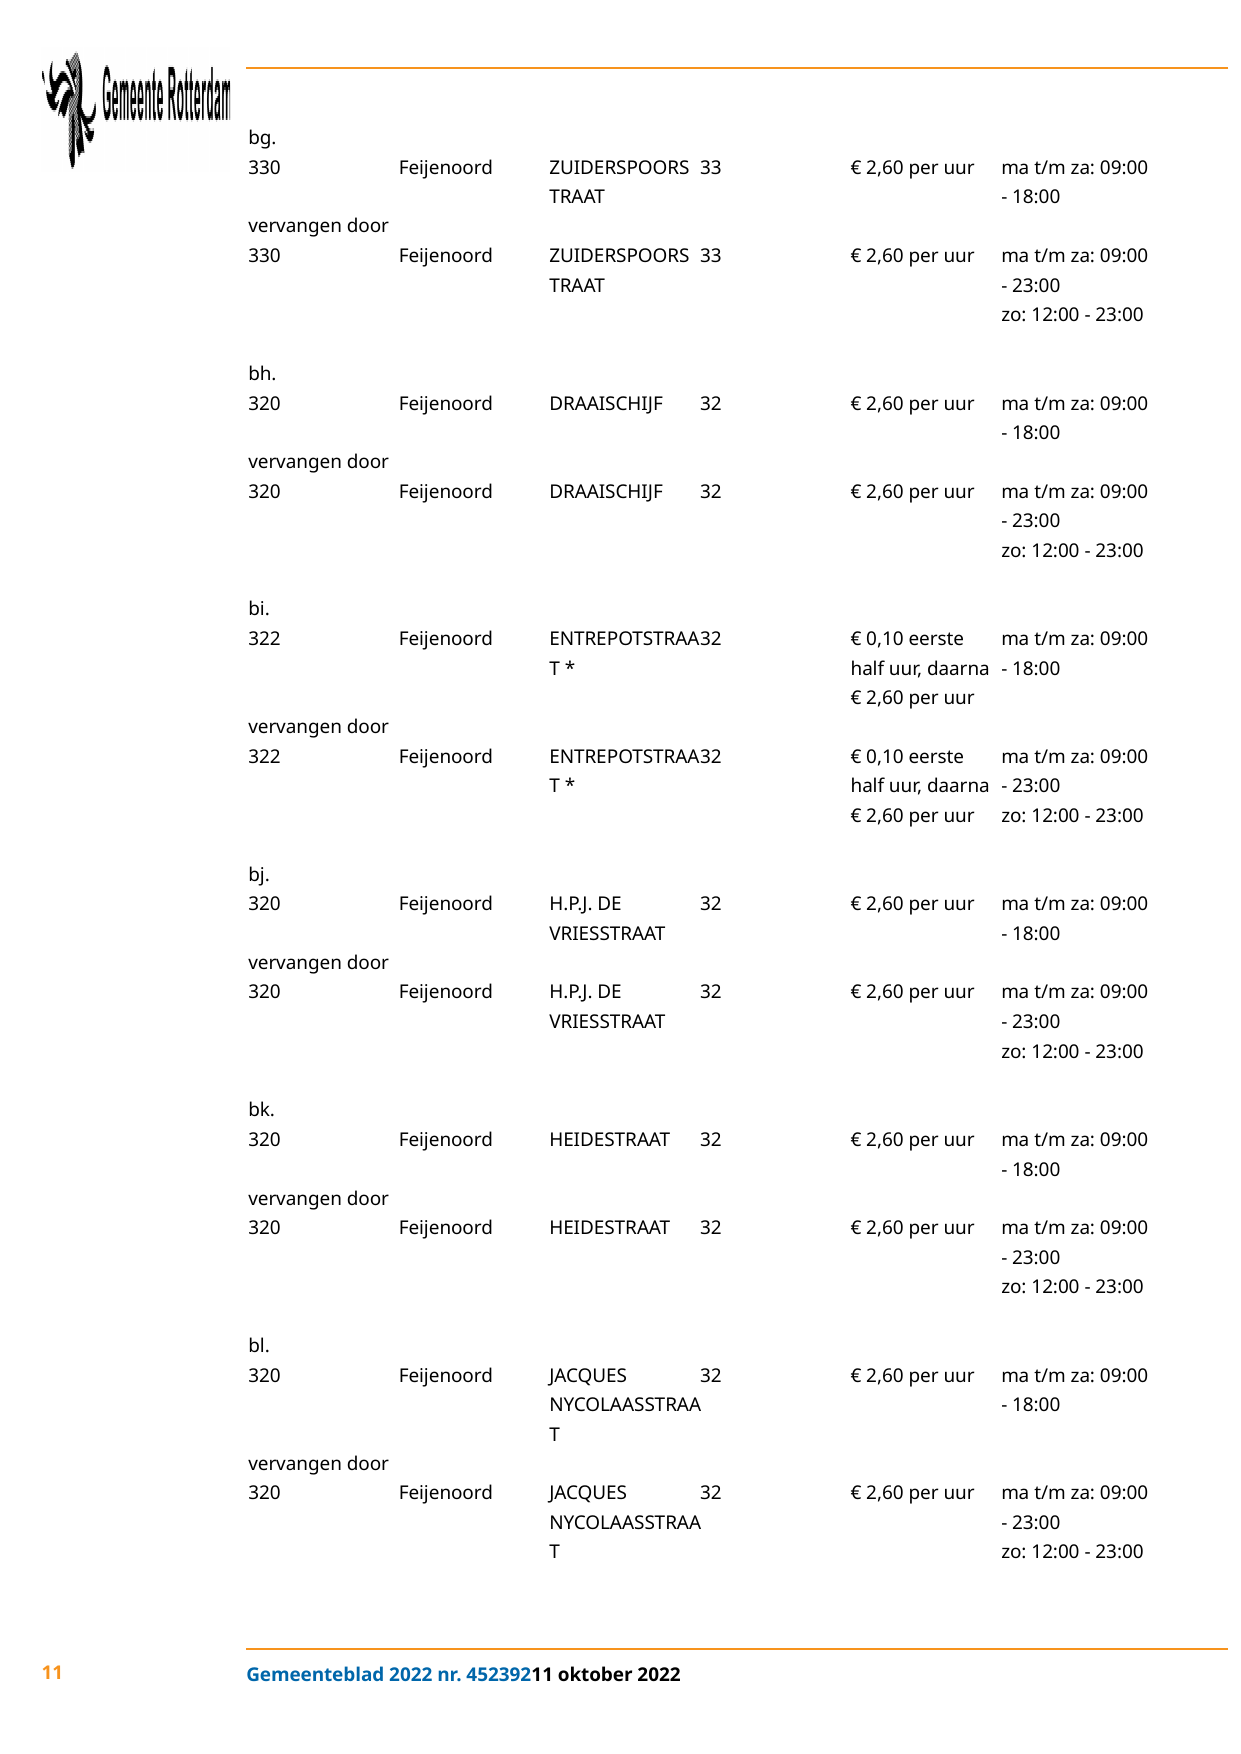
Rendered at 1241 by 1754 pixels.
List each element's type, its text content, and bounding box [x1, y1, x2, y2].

table_header 32 [700, 478, 850, 563]
table_header 32 [700, 1214, 850, 1299]
table_header ZUIDERSPOORSTRAAT [549, 242, 700, 327]
table_header 33 [700, 154, 850, 209]
table_header Feijenoord [399, 1214, 549, 1299]
table_header 32 [700, 891, 850, 946]
table_header ZUIDERSPOORSTRAAT [549, 154, 700, 209]
table_header JACQUES NYCOLAASSTRAAT [549, 1480, 700, 1564]
table_header 320 [248, 979, 398, 1064]
table_header ma t/m za: 09:00 - 23:00 zo: 12:00 - 23:00 [1001, 1480, 1152, 1564]
table_header € 2,60 per uur [850, 390, 1001, 445]
table_header Feijenoord [399, 1126, 549, 1181]
table_header € 2,60 per uur [850, 478, 1001, 563]
table_header ENTREPOTSTRAAT * [549, 743, 700, 828]
table_header 320 [248, 1214, 398, 1299]
table_header ma t/m za: 09:00 - 23:00 zo: 12:00 - 23:00 [1001, 743, 1152, 828]
table_header H.P.J. DE VRIESSTRAAT [549, 891, 700, 946]
table_header ma t/m za: 09:00 - 23:00 zo: 12:00 - 23:00 [1001, 478, 1152, 563]
table_header H.P.J. DE VRIESSTRAAT [549, 979, 700, 1064]
table_header DRAAISCHIJF [549, 390, 700, 445]
table_header ma t/m za: 09:00 - 18:00 [1001, 891, 1152, 946]
table_header Feijenoord [399, 154, 549, 209]
table_header ma t/m za: 09:00 - 23:00 zo: 12:00 - 23:00 [1001, 242, 1152, 327]
text vervangen door [248, 949, 1152, 975]
table_header Feijenoord [399, 390, 549, 445]
table_header 32 [700, 1362, 850, 1447]
text bh. [248, 360, 1152, 386]
table_header HEIDESTRAAT [549, 1126, 700, 1181]
table_header Feijenoord [399, 1362, 549, 1447]
table_header 320 [248, 390, 398, 445]
table_header 320 [248, 1480, 398, 1564]
table_header Feijenoord [399, 478, 549, 563]
table_header 322 [248, 743, 398, 828]
table_header € 2,60 per uur [850, 891, 1001, 946]
table_header Feijenoord [399, 625, 549, 710]
table_header Feijenoord [399, 1480, 549, 1564]
table_header 320 [248, 891, 398, 946]
table_header € 2,60 per uur [850, 1480, 1001, 1564]
text vervangen door [248, 1185, 1152, 1210]
table_header ma t/m za: 09:00 - 18:00 [1001, 625, 1152, 710]
text bg. [248, 124, 1152, 150]
table_header HEIDESTRAAT [549, 1214, 700, 1299]
table_header ENTREPOTSTRAAT * [549, 625, 700, 710]
table_header 32 [700, 1126, 850, 1181]
table_header 322 [248, 625, 398, 710]
table_header Feijenoord [399, 242, 549, 327]
text bi. [248, 596, 1152, 621]
table_header 330 [248, 154, 398, 209]
table_header ma t/m za: 09:00 - 23:00 zo: 12:00 - 23:00 [1001, 979, 1152, 1064]
text bl. [248, 1332, 1152, 1358]
table_header 32 [700, 1480, 850, 1564]
table_header ma t/m za: 09:00 - 18:00 [1001, 390, 1152, 445]
table_header 330 [248, 242, 398, 327]
table_header 320 [248, 1126, 398, 1181]
table_header ma t/m za: 09:00 - 23:00 zo: 12:00 - 23:00 [1001, 1214, 1152, 1299]
text vervangen door [248, 448, 1152, 474]
table_header 32 [700, 625, 850, 710]
table_header 320 [248, 478, 398, 563]
table_header € 2,60 per uur [850, 979, 1001, 1064]
table_header ma t/m za: 09:00 - 18:00 [1001, 1126, 1152, 1181]
table_header 32 [700, 979, 850, 1064]
table_header Feijenoord [399, 891, 549, 946]
table_header DRAAISCHIJF [549, 478, 700, 563]
table_header 320 [248, 1362, 398, 1447]
table_header ma t/m za: 09:00 - 18:00 [1001, 1362, 1152, 1447]
text vervangen door [248, 713, 1152, 739]
table_header € 2,60 per uur [850, 1214, 1001, 1299]
text vervangen door [248, 1450, 1152, 1476]
table_header € 2,60 per uur [850, 1362, 1001, 1447]
table_header 33 [700, 242, 850, 327]
table_header Feijenoord [399, 743, 549, 828]
table_header € 2,60 per uur [850, 242, 1001, 327]
table_header € 2,60 per uur [850, 154, 1001, 209]
text bk. [248, 1096, 1152, 1122]
table_header € 0,10 eerste half uur, daarna € 2,60 per uur [850, 625, 1001, 710]
table_header JACQUES NYCOLAASSTRAAT [549, 1362, 700, 1447]
table_header ma t/m za: 09:00 - 18:00 [1001, 154, 1152, 209]
table_header 32 [700, 743, 850, 828]
table_header € 0,10 eerste half uur, daarna € 2,60 per uur [850, 743, 1001, 828]
text vervangen door [248, 213, 1152, 238]
table_header € 2,60 per uur [850, 1126, 1001, 1181]
table_header Feijenoord [399, 979, 549, 1064]
picture [41, 47, 231, 172]
text bj. [248, 861, 1152, 887]
table_header 32 [700, 390, 850, 445]
